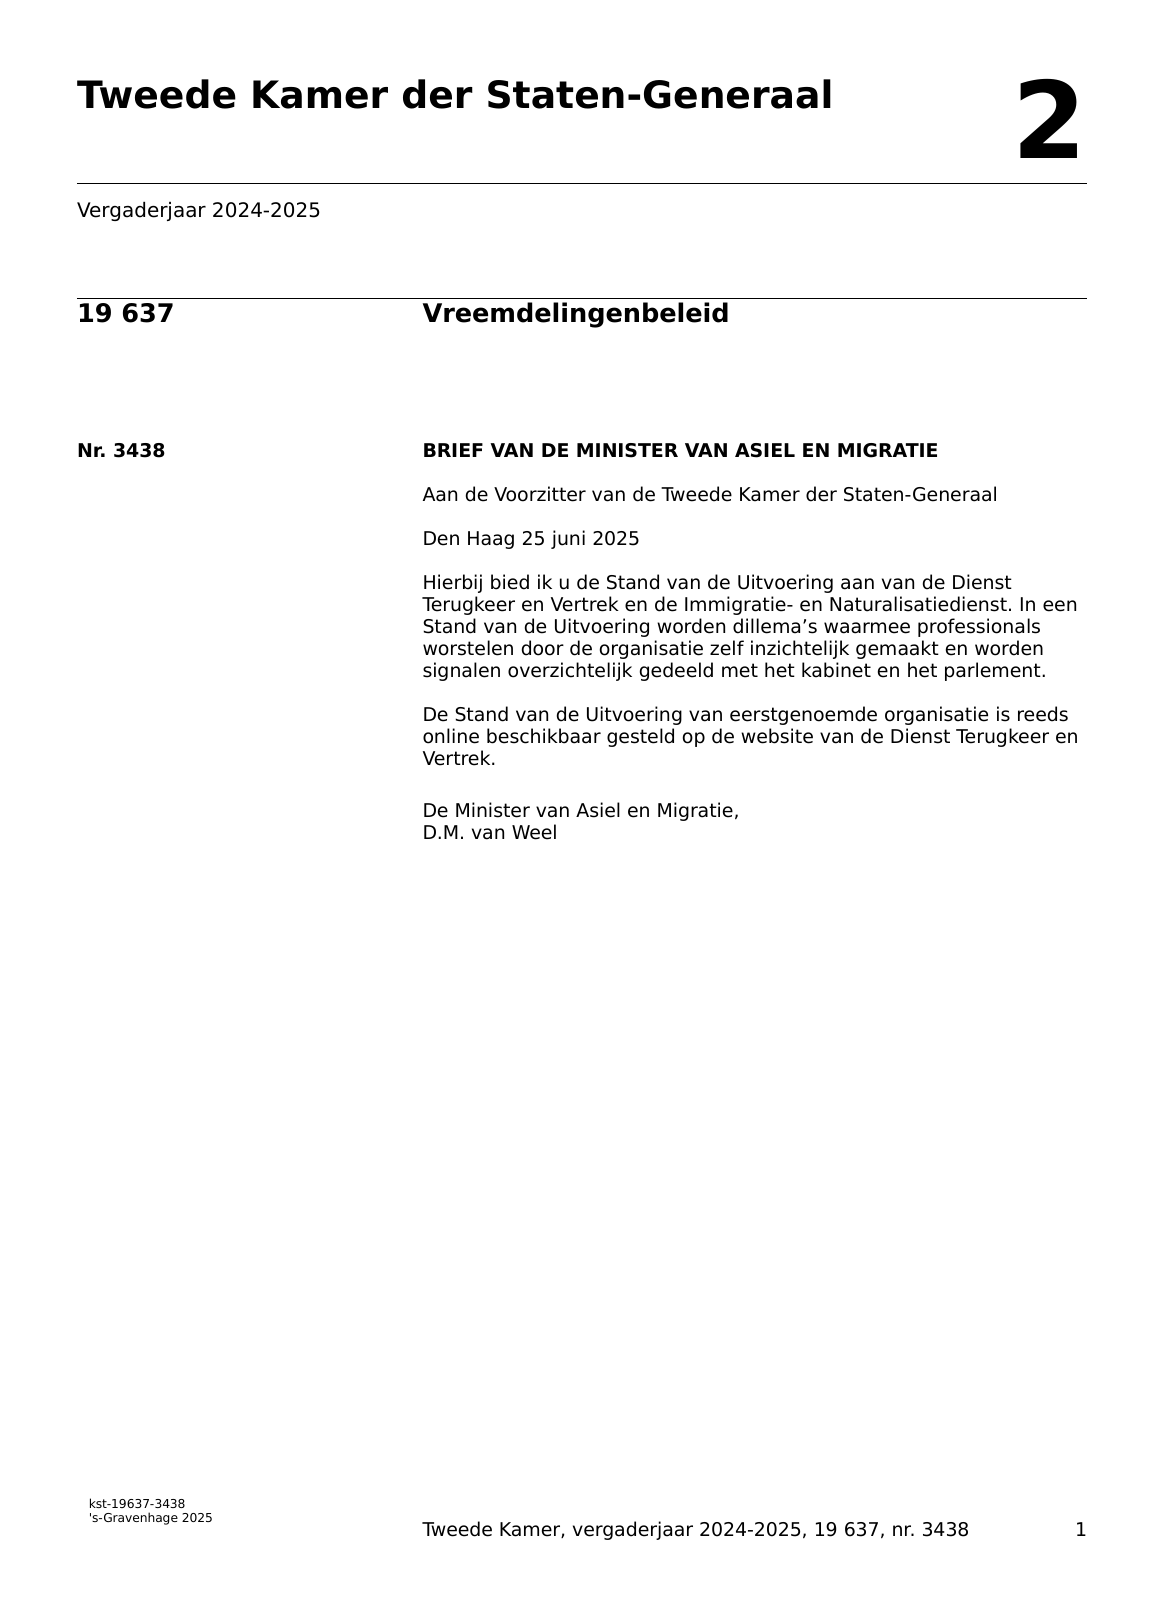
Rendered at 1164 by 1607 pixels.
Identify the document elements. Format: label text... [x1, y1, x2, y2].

table_header 2 [886, 59, 1087, 183]
text De Minister van Asiel en Migratie, D.M. van Weel [422, 800, 1087, 844]
text Hierbij bied ik u de Stand van de Uitvoering aan van de Dienst Terugkeer en Vertrek en de Immigratie- en Naturalisatiedienst. In een Stand van de Uitvoering worden dillema’s waarmee professionals worstelen door de organisatie zelf inzichtelijk gemaakt en worden signalen overzichtelijk gedeeld met het kabinet en het parlement. [422, 572, 1087, 682]
subtitle Nr. 3438 BRIEF VAN DE MINISTER VAN ASIEL EN MIGRATIE [77, 440, 1087, 462]
text De Stand van de Uitvoering van eerstgenoemde organisatie is reeds online beschikbaar gesteld op de website van de Dienst Terugkeer en Vertrek. [422, 704, 1087, 770]
table_header Tweede Kamer der Staten-Generaal [77, 59, 886, 183]
text Den Haag 25 juni 2025 [422, 528, 1087, 550]
text Aan de Voorzitter van de Tweede Kamer der Staten-Generaal [422, 484, 1087, 506]
table_cell Vergaderjaar 2024-2025 [77, 184, 1087, 298]
text kst-19637-3438 [88, 1497, 323, 1511]
text 's-Gravenhage 2025 [88, 1511, 323, 1525]
subtitle 19 637 Vreemdelingenbeleid [77, 299, 1087, 329]
